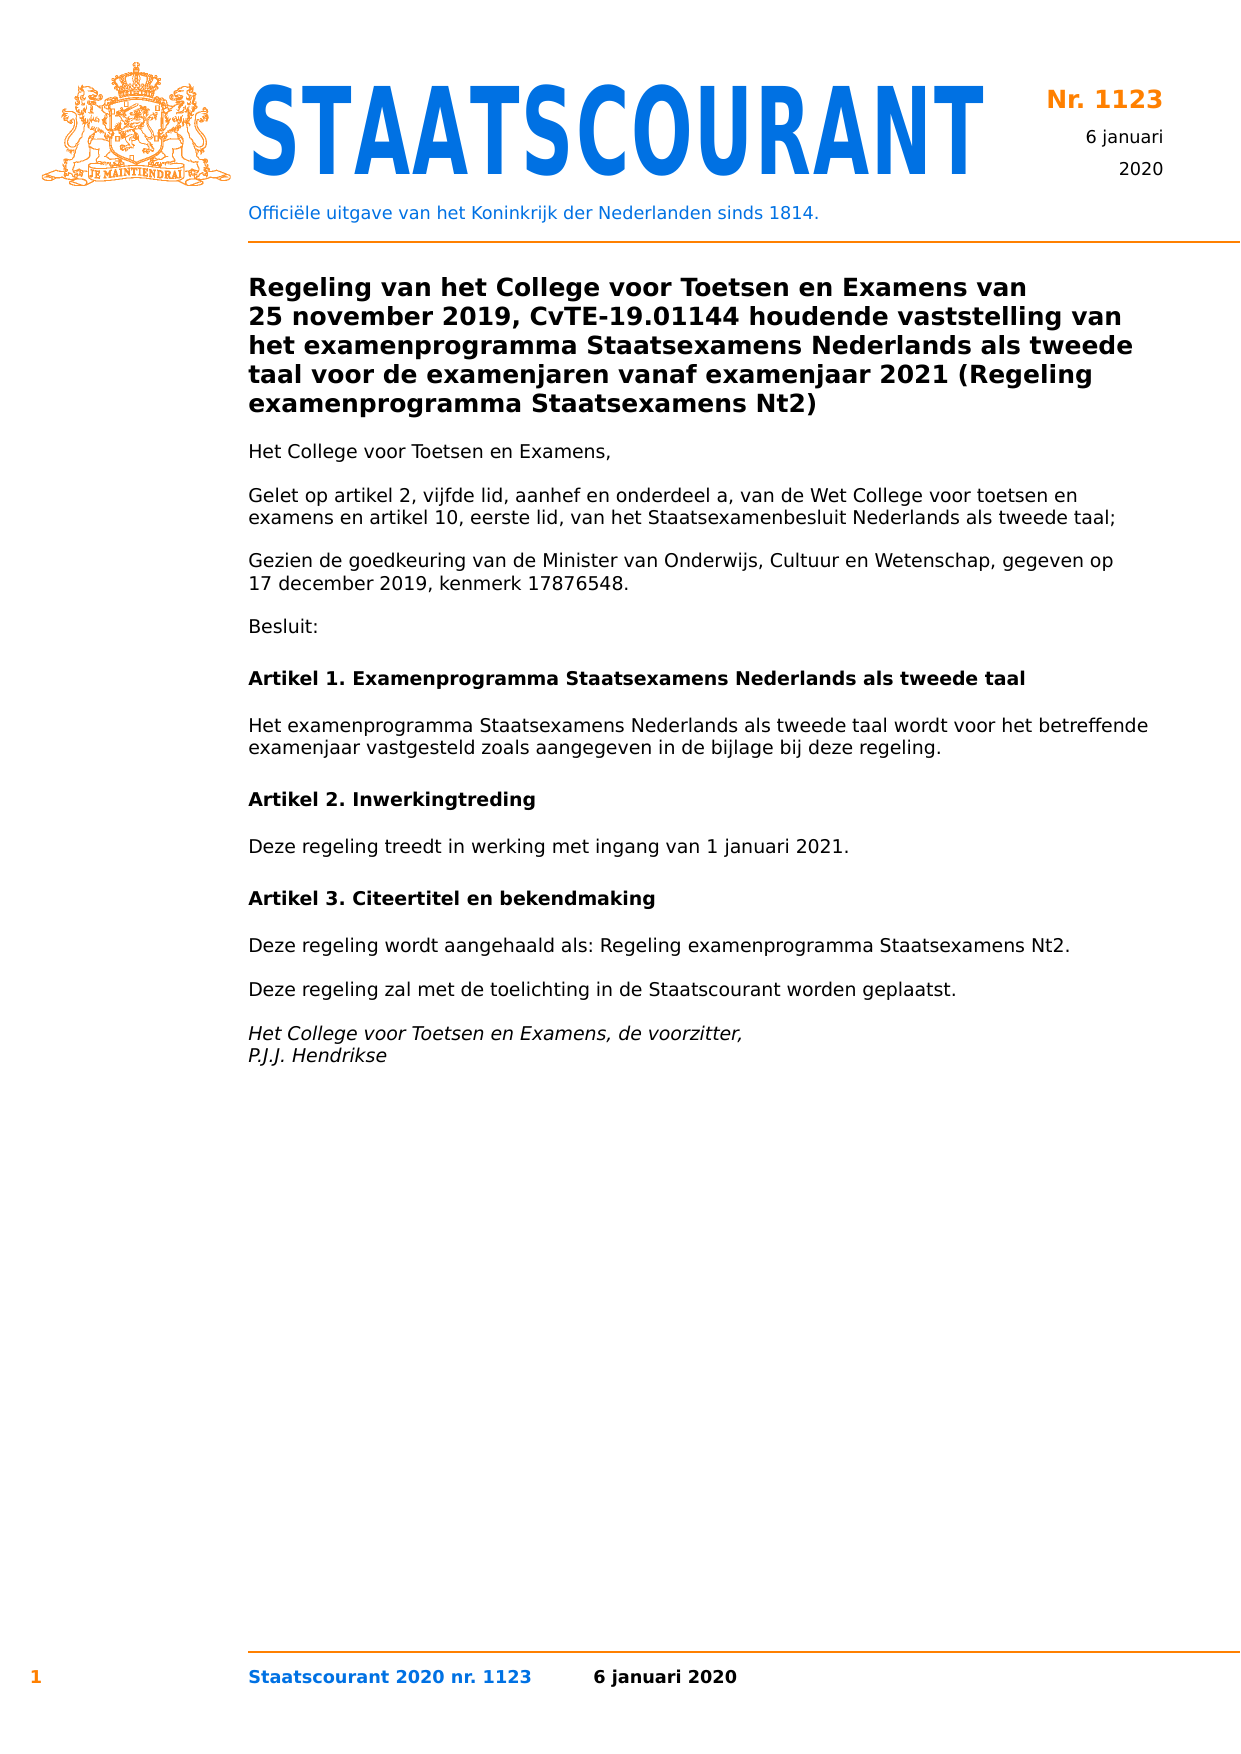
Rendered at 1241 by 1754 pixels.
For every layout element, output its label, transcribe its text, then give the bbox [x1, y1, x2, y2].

text Het College voor Toetsen en Examens, de voorzitter, P.J.J. Hendrikse [248, 1023, 1163, 1067]
table_cell Officiële uitgave van het Koninkrijk der Nederlanden sinds 1814. [248, 203, 1240, 241]
text Deze regeling wordt aangehaald als: Regeling examenprogramma Staatsexamens Nt2. [248, 935, 1163, 957]
text Besluit: [248, 616, 1163, 638]
text Deze regeling treedt in werking met ingang van 1 januari 2021. [248, 836, 1163, 858]
subtitle Artikel 2. Inwerkingtreding [248, 789, 1163, 811]
text Het examenprogramma Staatsexamens Nederlands als tweede taal wordt voor het betreffende examenjaar vastgesteld zoals aangegeven in de bijlage bij deze regeling. [248, 715, 1163, 759]
text Deze regeling zal met de toelichting in de Staatscourant worden geplaatst. [248, 979, 1163, 1001]
table_cell 2020 [998, 153, 1240, 203]
subtitle Artikel 3. Citeertitel en bekendmaking [248, 888, 1163, 910]
table_header Nr. 1123 [998, 62, 1240, 121]
table_header [25, 62, 248, 241]
subtitle Artikel 1. Examenprogramma Staatsexamens Nederlands als tweede taal [248, 668, 1163, 690]
table_cell 6 januari [998, 121, 1240, 153]
text Het College voor Toetsen en Examens, [248, 441, 1163, 463]
subtitle Regeling van het College voor Toetsen en Examens van 25 november 2019, CvTE-19.01144 houdende vaststelling van het examenprogramma Staatsexamens Nederlands als tweede taal voor de examenjaren vanaf examenjaar 2021 (Regeling examenprogramma Staatsexamens Nt2) [248, 273, 1163, 419]
picture [41, 62, 231, 186]
text Gelet op artikel 2, vijfde lid, aanhef en onderdeel a, van de Wet College voor toetsen en examens en artikel 10, eerste lid, van het Staatsexamenbesluit Nederlands als tweede taal; [248, 484, 1163, 528]
table_header STAATSCOURANT [248, 62, 998, 203]
text Gezien de goedkeuring van de Minister van Onderwijs, Cultuur en Wetenschap, gegeven op 17 december 2019, kenmerk 17876548. [248, 550, 1163, 594]
